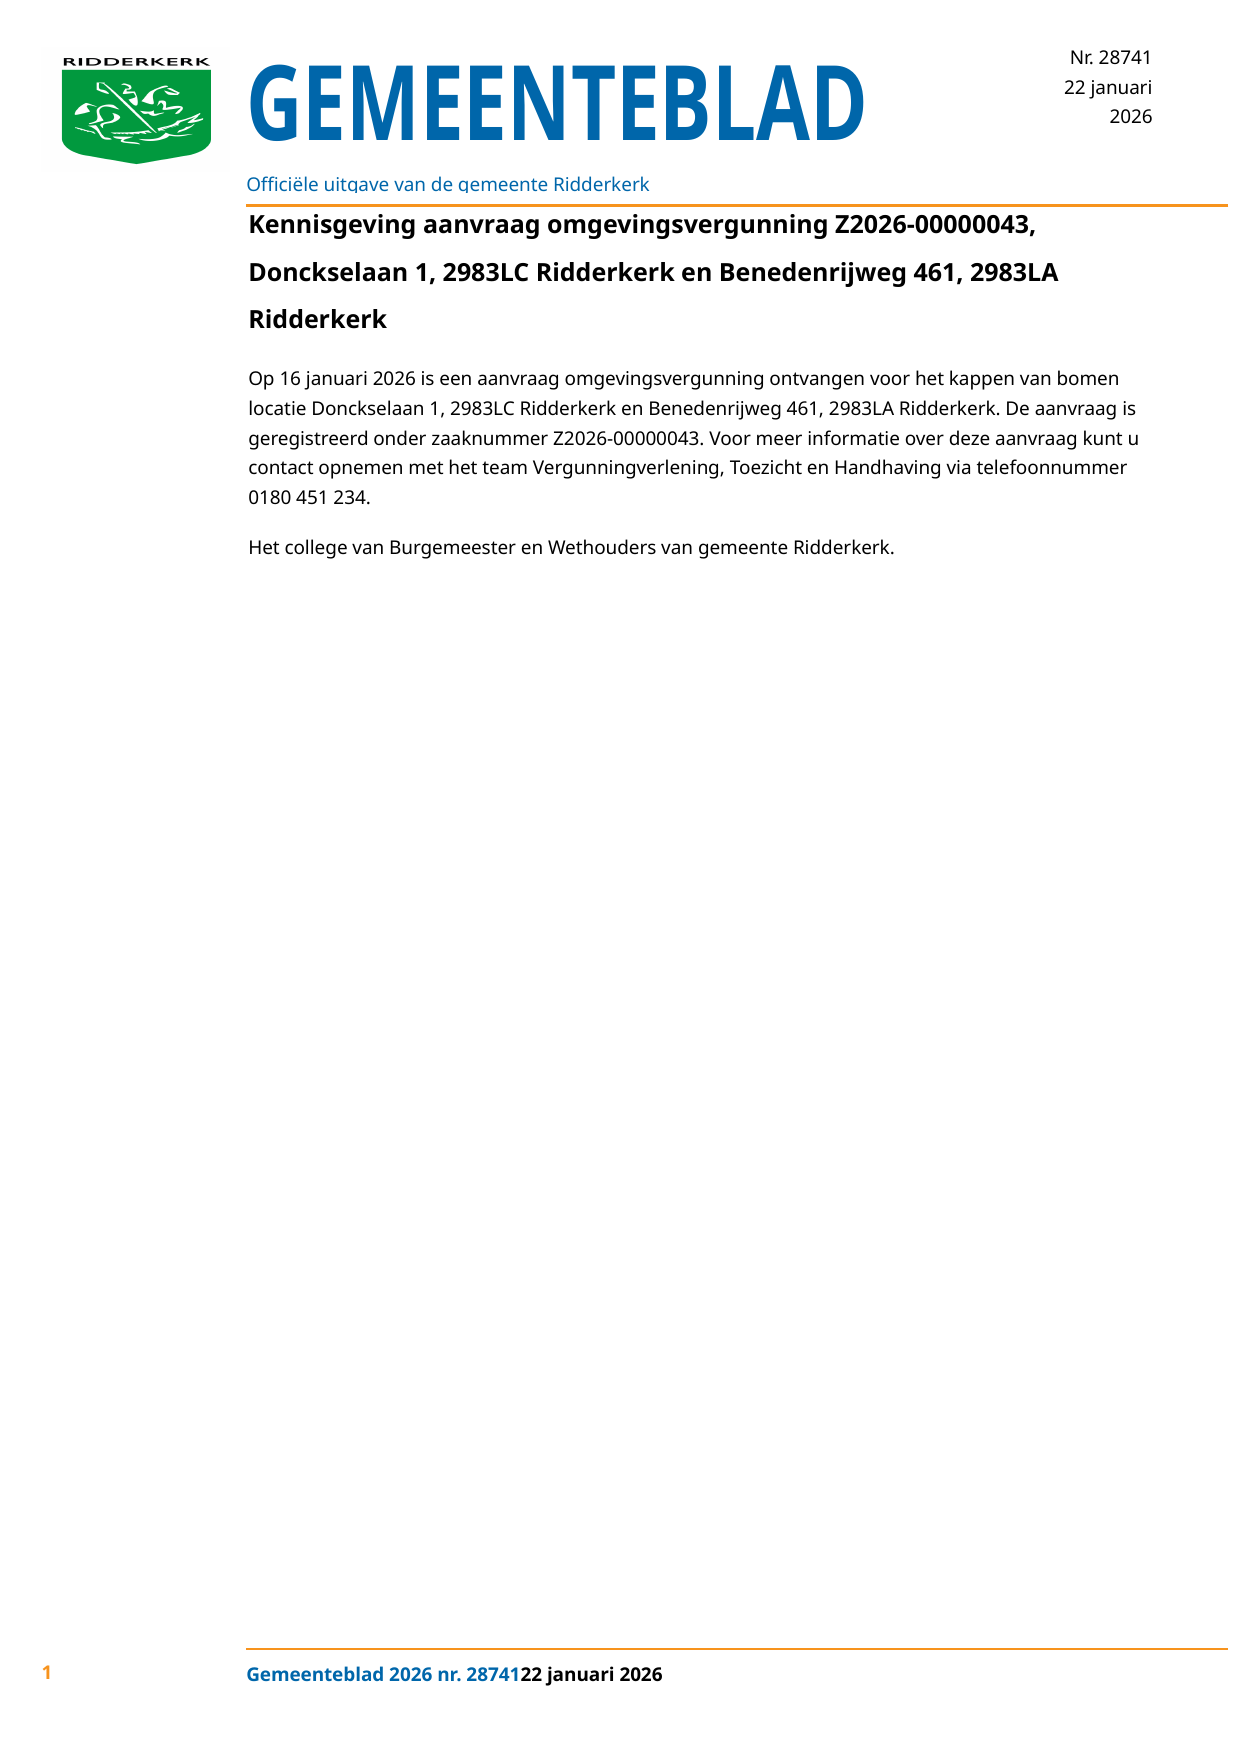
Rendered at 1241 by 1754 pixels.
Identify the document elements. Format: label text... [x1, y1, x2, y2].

text Op 16 januari 2026 is een aanvraag omgevingsvergunning ontvangen voor het kappen van bomen locatie Donckselaan 1, 2983LC Ridderkerk en Benedenrijweg 461, 2983LA Ridderkerk. De aanvraag is geregistreerd onder zaaknummer Z2026-00000043. Voor meer informatie over deze aanvraag kunt u contact opnemen met het team Vergunningverlening, Toezicht en Handhaving via telefoonnummer 0180 451 234. [248, 366, 1152, 509]
text Kennisgeving aanvraag omgevingsvergunning Z2026-00000043, Donckselaan 1, 2983LC Ridderkerk en Benedenrijweg 461, 2983LA Ridderkerk [248, 207, 1152, 336]
text Het college van Burgemeester en Wethouders van gemeente Ridderkerk. [248, 534, 1152, 560]
picture [41, 47, 231, 172]
